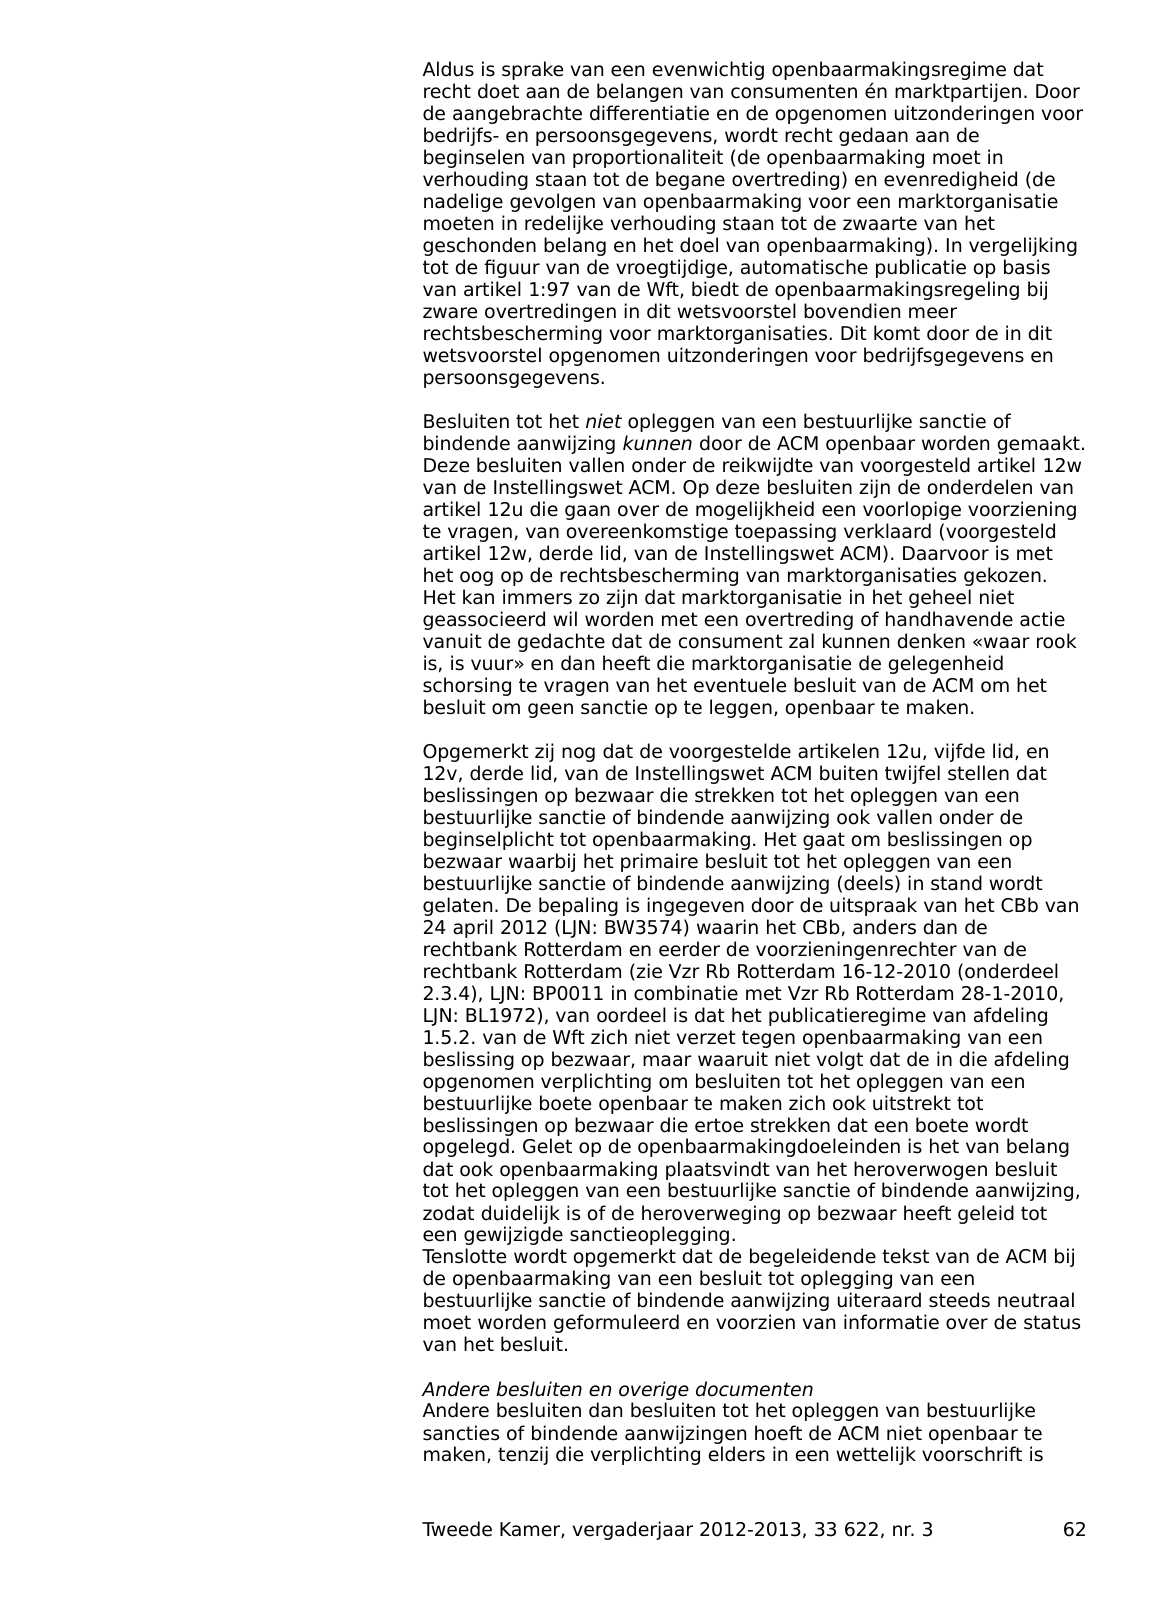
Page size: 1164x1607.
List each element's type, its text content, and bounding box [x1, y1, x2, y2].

text Opgemerkt zij nog dat de voorgestelde artikelen 12u, vijfde lid, en 12v, derde lid, van de Instellingswet ACM buiten twijfel stellen dat beslissingen op bezwaar die strekken tot het opleggen van een bestuurlijke sanctie of bindende aanwijzing ook vallen onder de beginselplicht tot openbaarmaking. Het gaat om beslissingen op bezwaar waarbij het primaire besluit tot het opleggen van een bestuurlijke sanctie of bindende aanwijzing (deels) in stand wordt gelaten. De bepaling is ingegeven door de uitspraak van het CBb van 24 april 2012 (LJN: BW3574) waarin het CBb, anders dan de rechtbank Rotterdam en eerder de voorzieningenrechter van de rechtbank Rotterdam (zie Vzr Rb Rotterdam 16-12-2010 (onderdeel 2.3.4), LJN: BP0011 in combinatie met Vzr Rb Rotterdam 28-1-2010, LJN: BL1972), van oordeel is dat het publicatieregime van afdeling 1.5.2. van de Wft zich niet verzet tegen openbaarmaking van een beslissing op bezwaar, maar waaruit niet volgt dat de in die afdeling opgenomen verplichting om besluiten tot het opleggen van een bestuurlijke boete openbaar te maken zich ook uitstrekt tot beslissingen op bezwaar die ertoe strekken dat een boete wordt opgelegd. Gelet op de openbaarmakingdoeleinden is het van belang dat ook openbaarmaking plaatsvindt van het heroverwogen besluit tot het opleggen van een bestuurlijke sanctie of bindende aanwijzing, zodat duidelijk is of de heroverweging op bezwaar heeft geleid tot een gewijzigde sanctieoplegging. [422, 741, 1087, 1246]
text Besluiten tot het niet opleggen van een bestuurlijke sanctie of bindende aanwijzing kunnen door de ACM openbaar worden gemaakt. Deze besluiten vallen onder de reikwijdte van voorgesteld artikel 12w van de Instellingswet ACM. Op deze besluiten zijn de onderdelen van artikel 12u die gaan over de mogelijkheid een voorlopige voorziening te vragen, van overeenkomstige toepassing verklaard (voorgesteld artikel 12w, derde lid, van de Instellingswet ACM). Daarvoor is met het oog op de rechtsbescherming van marktorganisaties gekozen. Het kan immers zo zijn dat marktorganisatie in het geheel niet geassocieerd wil worden met een overtreding of handhavende actie vanuit de gedachte dat de consument zal kunnen denken «waar rook is, is vuur» en dan heeft die marktorganisatie de gelegenheid schorsing te vragen van het eventuele besluit van de ACM om het besluit om geen sanctie op te leggen, openbaar te maken. [422, 411, 1087, 719]
text Aldus is sprake van een evenwichtig openbaarmakingsregime dat recht doet aan de belangen van consumenten én marktpartijen. Door de aangebrachte differentiatie en de opgenomen uitzonderingen voor bedrijfs- en persoonsgegevens, wordt recht gedaan aan de beginselen van proportionaliteit (de openbaarmaking moet in verhouding staan tot de begane overtreding) en evenredigheid (de nadelige gevolgen van openbaarmaking voor een marktorganisatie moeten in redelijke verhouding staan tot de zwaarte van het geschonden belang en het doel van openbaarmaking). In vergelijking tot de figuur van de vroegtijdige, automatische publicatie op basis van artikel 1:97 van de Wft, biedt de openbaarmakingsregeling bij zware overtredingen in dit wetsvoorstel bovendien meer rechtsbescherming voor marktorganisaties. Dit komt door de in dit wetsvoorstel opgenomen uitzonderingen voor bedrijfsgegevens en persoonsgegevens. [422, 59, 1087, 389]
subtitle Andere besluiten en overige documenten [422, 1378, 1087, 1400]
text Tenslotte wordt opgemerkt dat de begeleidende tekst van de ACM bij de openbaarmaking van een besluit tot oplegging van een bestuurlijke sanctie of bindende aanwijzing uiteraard steeds neutraal moet worden geformuleerd en voorzien van informatie over de status van het besluit. [422, 1246, 1087, 1356]
text Andere besluiten dan besluiten tot het opleggen van bestuurlijke sancties of bindende aanwijzingen hoeft de ACM niet openbaar te maken, tenzij die verplichting elders in een wettelijk voorschrift is [422, 1400, 1087, 1466]
